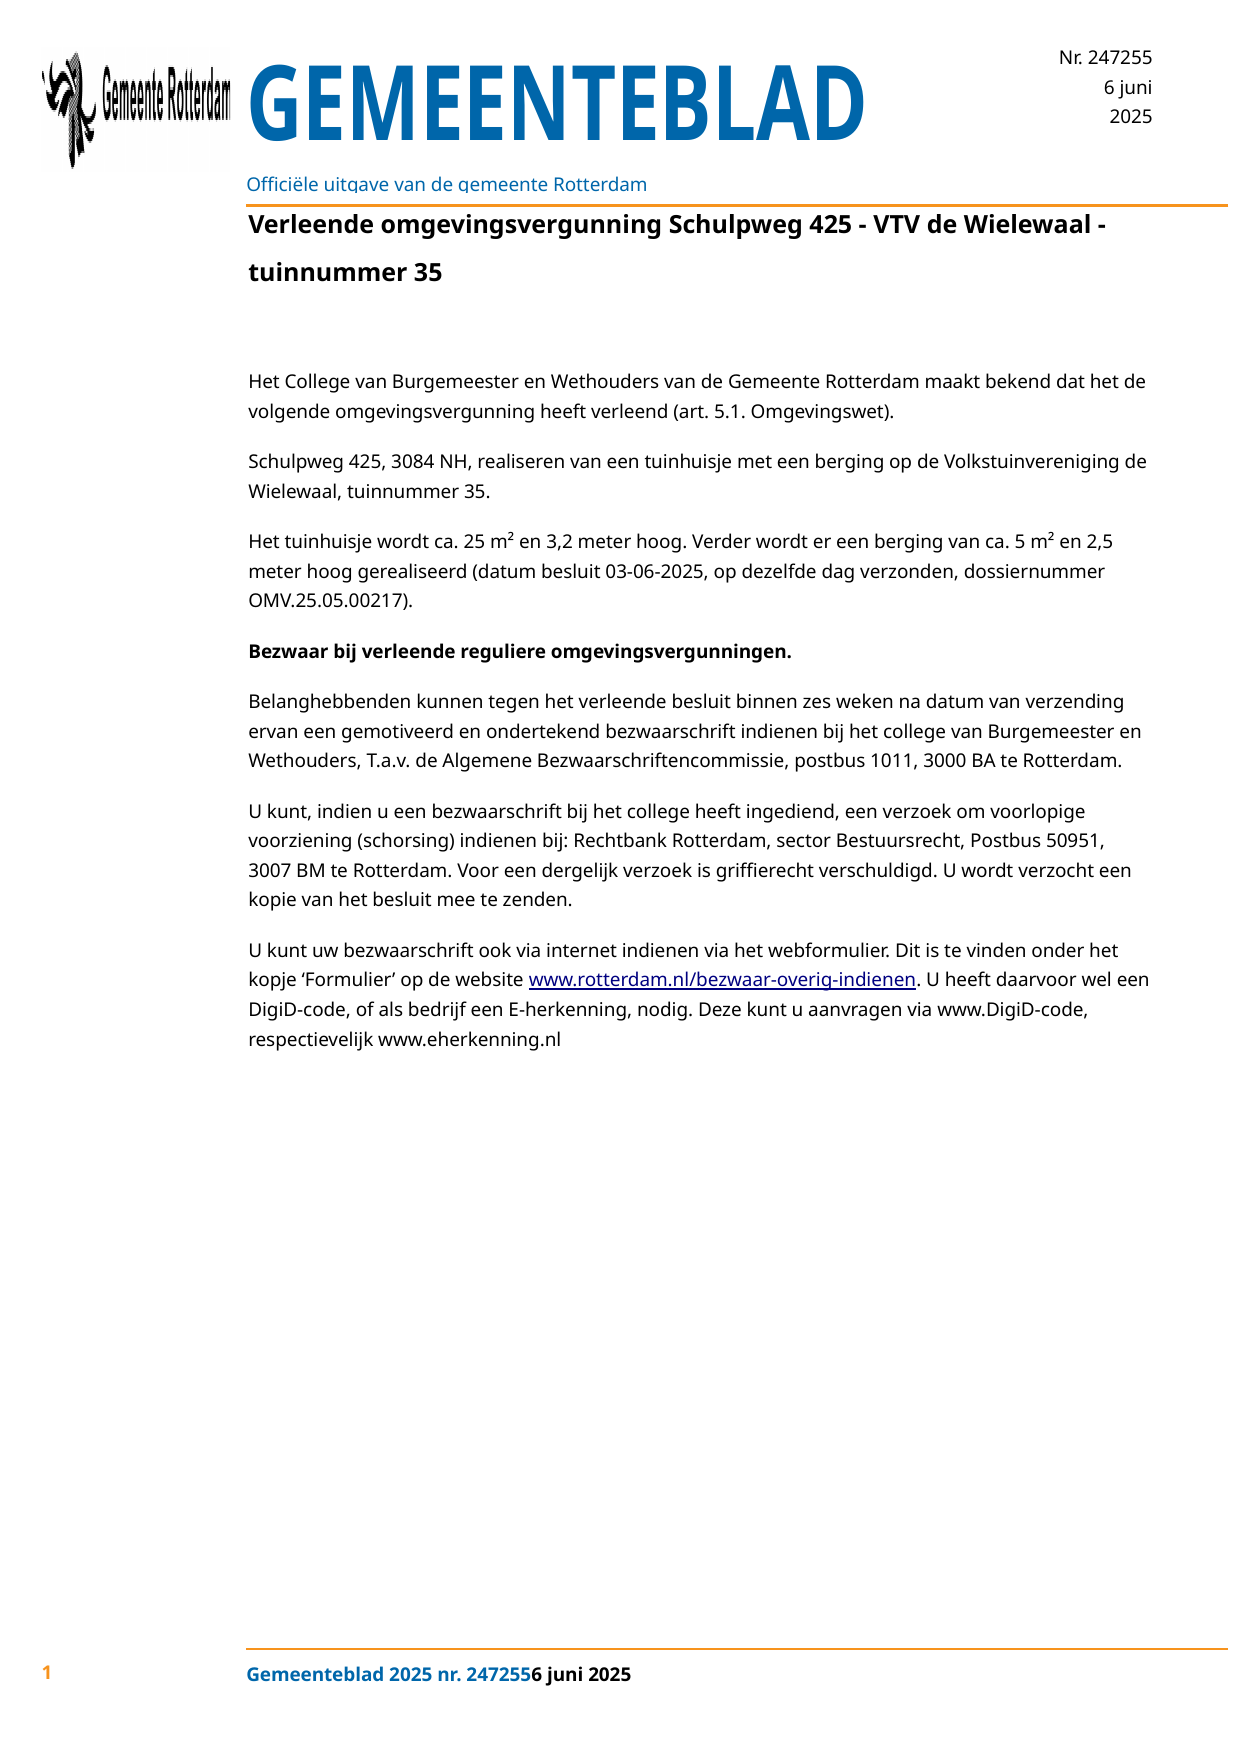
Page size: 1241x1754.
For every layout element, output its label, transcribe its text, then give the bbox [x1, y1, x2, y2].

text Het College van Burgemeester en Wethouders van de Gemeente Rotterdam maakt bekend dat het de volgende omgevingsvergunning heeft verleend (art. 5.1. Omgevingswet). [248, 368, 1152, 424]
text Verleende omgevingsvergunning Schulpweg 425 - VTV de Wielewaal - tuinnummer 35 [248, 207, 1152, 288]
text U kunt uw bezwaarschrift ook via internet indienen via het webformulier. Dit is te vinden onder het kopje ‘Formulier’ op de website www.rotterdam.nl/bezwaar-overig-indienen. U heeft daarvoor wel een DigiD-code, of als bedrijf een E-herkenning, nodig. Deze kunt u aanvragen via www.DigiD-code, respectievelijk www.eherkenning.nl [248, 937, 1152, 1052]
text U kunt, indien u een bezwaarschrift bij het college heeft ingediend, een verzoek om voorlopige voorziening (schorsing) indienen bij: Rechtbank Rotterdam, sector Bestuursrecht, Postbus 50951, 3007 BM te Rotterdam. Voor een dergelijk verzoek is griffierecht verschuldigd. U wordt verzocht een kopie van het besluit mee te zenden. [248, 798, 1152, 912]
text Het tuinhuisje wordt ca. 25 m² en 3,2 meter hoog. Verder wordt er een berging van ca. 5 m² en 2,5 meter hoog gerealiseerd (datum besluit 03-06-2025, op dezelfde dag verzonden, dossiernummer OMV.25.05.00217). [248, 528, 1152, 613]
text Schulpweg 425, 3084 NH, realiseren van een tuinhuisje met een berging op de Volkstuinvereniging de Wielewaal, tuinnummer 35. [248, 448, 1152, 504]
text Bezwaar bij verleende reguliere omgevingsvergunningen. [248, 638, 1152, 664]
picture [41, 47, 231, 172]
text Belanghebbenden kunnen tegen het verleende besluit binnen zes weken na datum van verzending ervan een gemotiveerd en ondertekend bezwaarschrift indienen bij het college van Burgemeester en Wethouders, T.a.v. de Algemene Bezwaarschriftencommissie, postbus 1011, 3000 BA te Rotterdam. [248, 688, 1152, 773]
